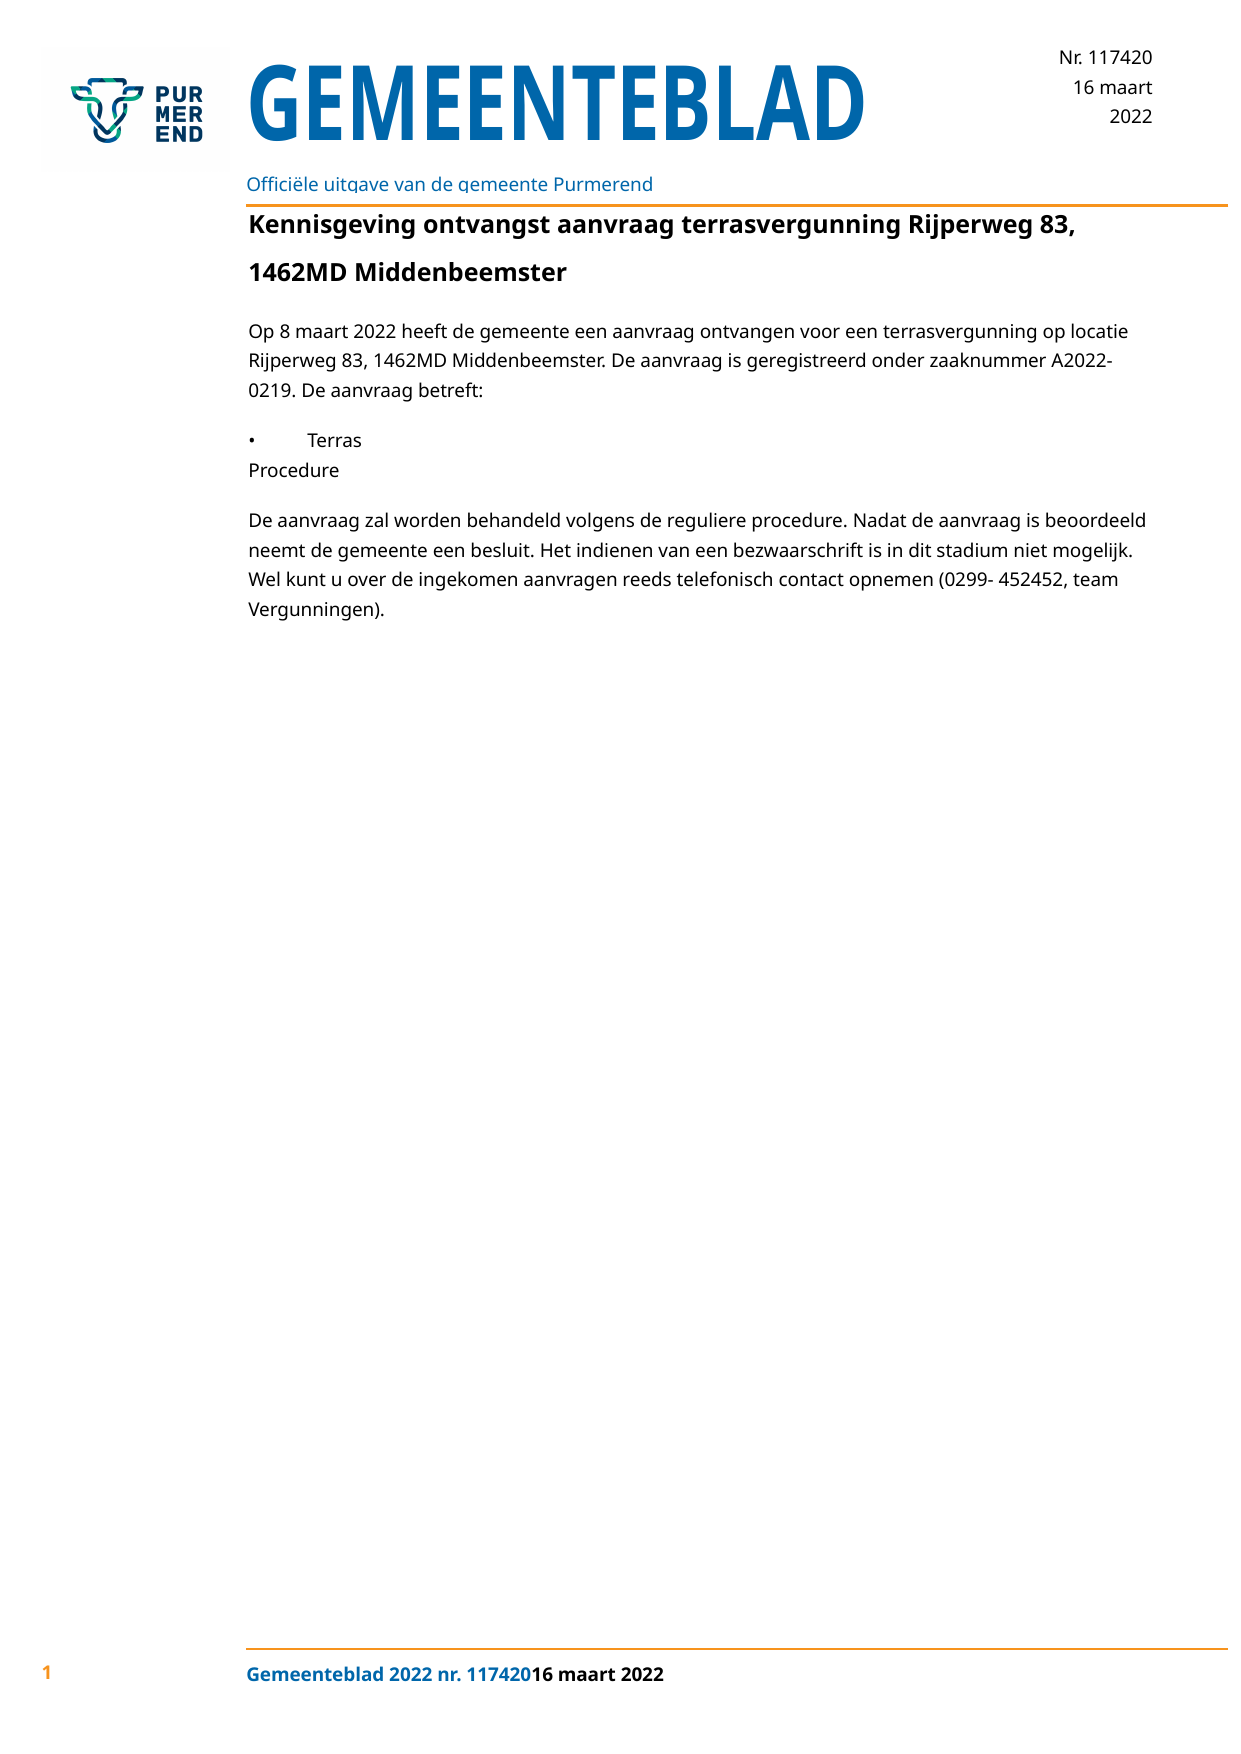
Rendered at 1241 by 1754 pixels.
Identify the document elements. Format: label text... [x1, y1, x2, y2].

text Procedure [248, 457, 1152, 483]
picture [41, 47, 231, 172]
list Terras [248, 427, 1152, 453]
text De aanvraag zal worden behandeld volgens de reguliere procedure. Nadat de aanvraag is beoordeeld neemt de gemeente een besluit. Het indienen van een bezwaarschrift is in dit stadium niet mogelijk. Wel kunt u over de ingekomen aanvragen reeds telefonisch contact opnemen (0299- 452452, team Vergunningen). [248, 507, 1152, 622]
text Op 8 maart 2022 heeft de gemeente een aanvraag ontvangen voor een terrasvergunning op locatie Rijperweg 83, 1462MD Middenbeemster. De aanvraag is geregistreerd onder zaaknummer A2022-0219. De aanvraag betreft: [248, 318, 1152, 403]
text Kennisgeving ontvangst aanvraag terrasvergunning Rijperweg 83, 1462MD Middenbeemster [248, 207, 1152, 288]
